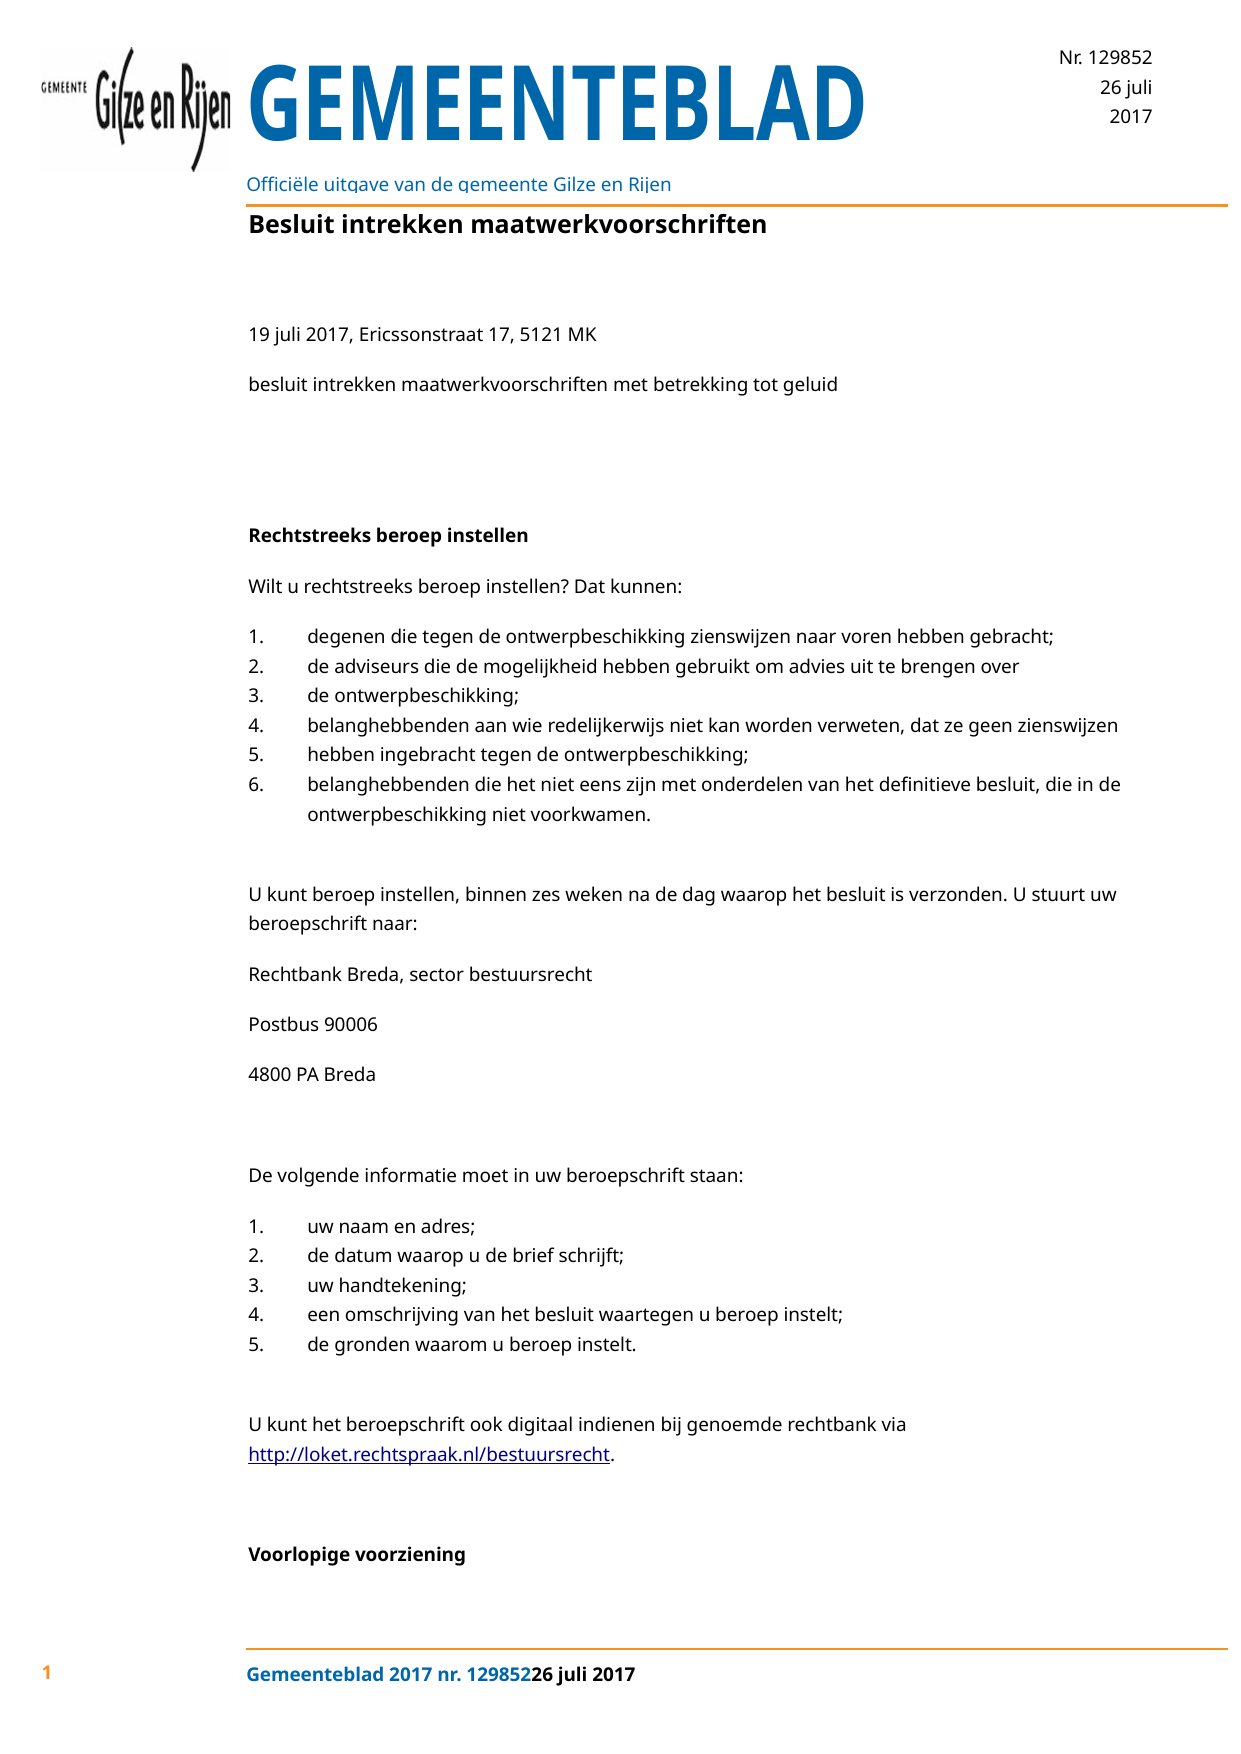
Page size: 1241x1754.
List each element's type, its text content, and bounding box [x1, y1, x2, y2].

list hebben ingebracht tegen de ontwerpbeschikking; [248, 742, 1152, 767]
text Rechtstreeks beroep instellen [248, 522, 1152, 548]
picture [41, 47, 231, 172]
list degenen die tegen de ontwerpbeschikking zienswijzen naar voren hebben gebracht; [248, 623, 1152, 649]
text Voorlopige voorziening [248, 1542, 1152, 1567]
list belanghebbenden aan wie redelijkerwijs niet kan worden verweten, dat ze geen zienswijzen [248, 712, 1152, 738]
list een omschrijving van het besluit waartegen u beroep instelt; [248, 1302, 1152, 1327]
list de gronden waarom u beroep instelt. [248, 1331, 1152, 1357]
text U kunt het beroepschrift ook digitaal indienen bij genoemde rechtbank via http://loket.rechtspraak.nl/bestuursrecht. [248, 1411, 1152, 1466]
text Wilt u rechtstreeks beroep instellen? Dat kunnen: [248, 573, 1152, 598]
list uw handtekening; [248, 1272, 1152, 1298]
list belanghebbenden die het niet eens zijn met onderdelen van het definitieve besluit, die in de ontwerpbeschikking niet voorkwamen. [248, 771, 1152, 826]
text 19 juli 2017, Ericssonstraat 17, 5121 MK [248, 321, 1152, 346]
text Postbus 90006 [248, 1011, 1152, 1037]
text Rechtbank Breda, sector bestuursrecht [248, 961, 1152, 986]
list de datum waarop u de brief schrijft; [248, 1242, 1152, 1268]
text besluit intrekken maatwerkvoorschriften met betrekking tot geluid [248, 371, 1152, 397]
list uw naam en adres; [248, 1213, 1152, 1238]
text U kunt beroep instellen, binnen zes weken na de dag waarop het besluit is verzonden. U stuurt uw beroepschrift naar: [248, 881, 1152, 936]
text De volgende informatie moet in uw beroepschrift staan: [248, 1162, 1152, 1188]
text Besluit intrekken maatwerkvoorschriften [248, 207, 1152, 241]
list de adviseurs die de mogelijkheid hebben gebruikt om advies uit te brengen over [248, 653, 1152, 678]
text 4800 PA Breda [248, 1062, 1152, 1087]
list de ontwerpbeschikking; [248, 682, 1152, 708]
